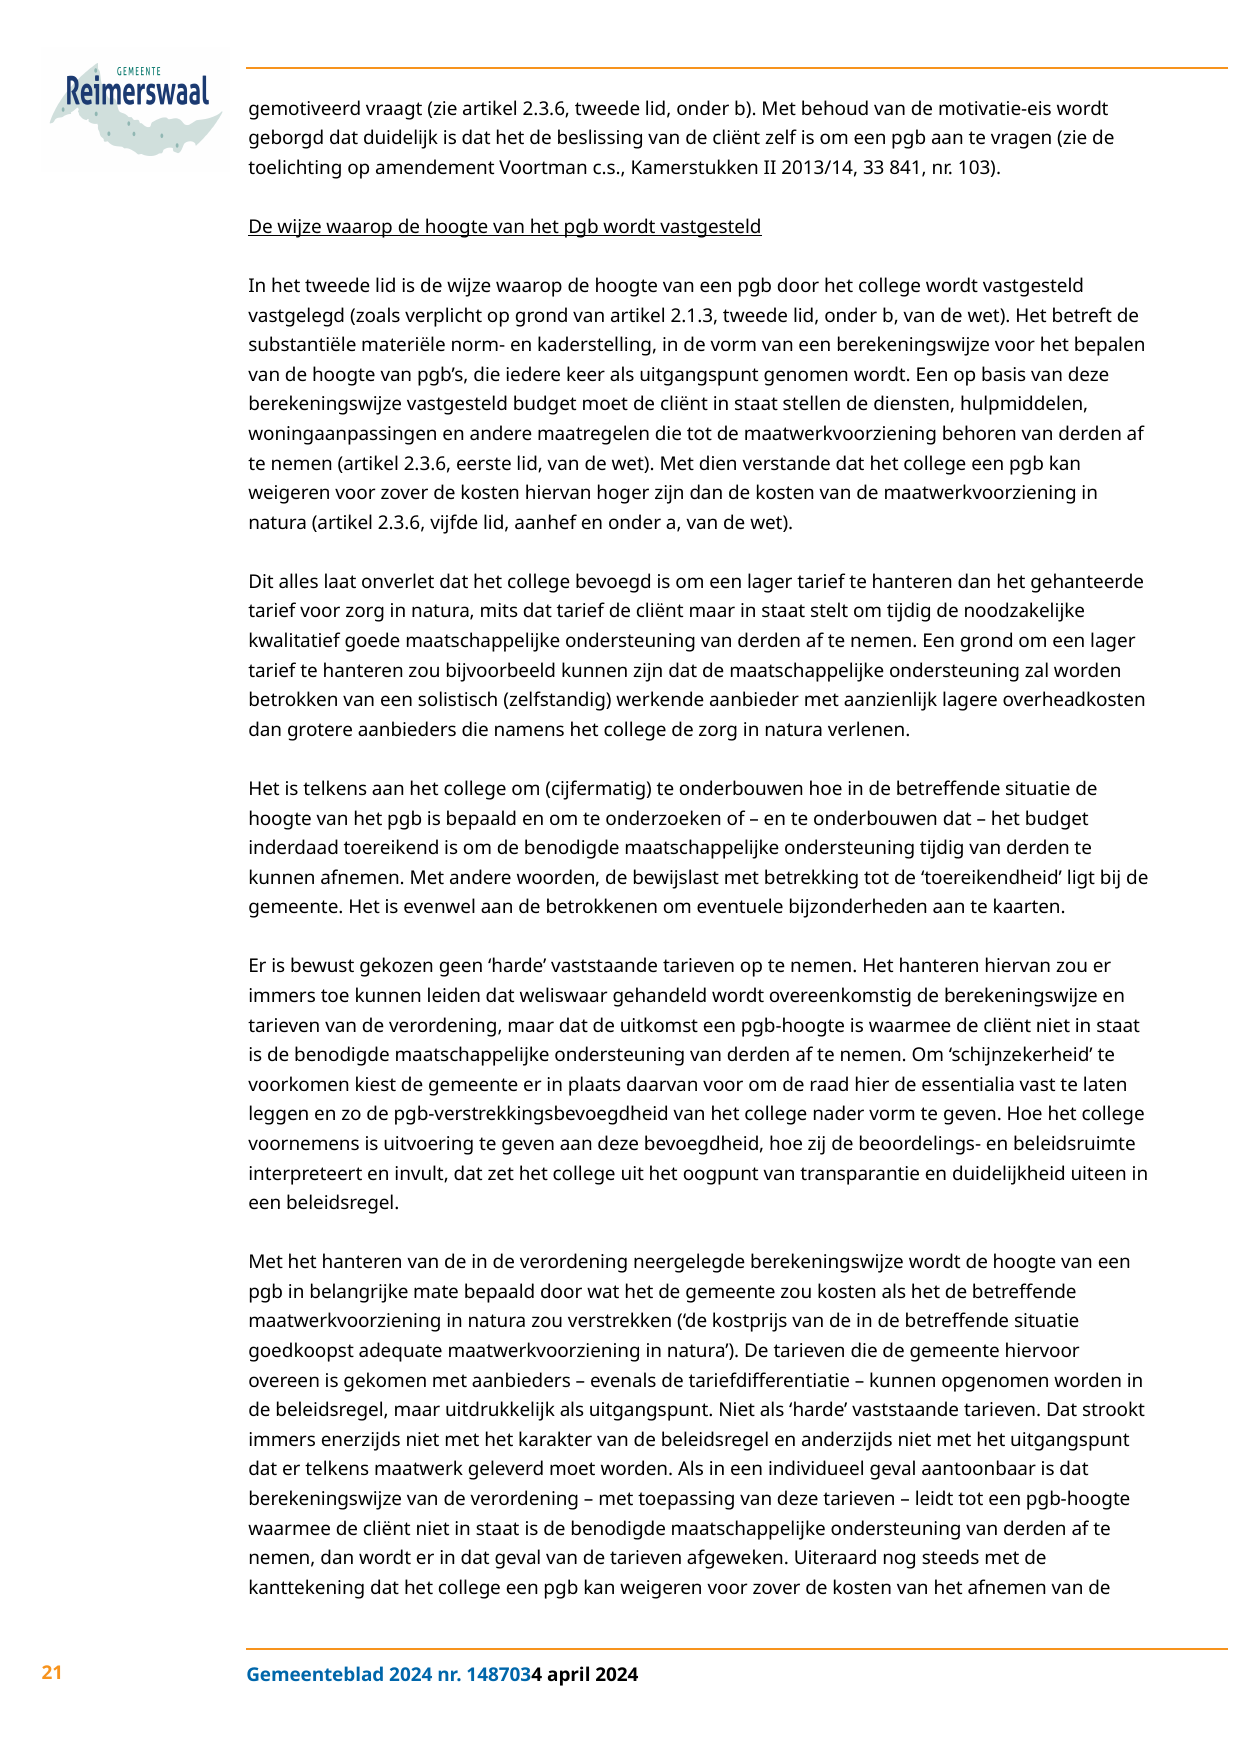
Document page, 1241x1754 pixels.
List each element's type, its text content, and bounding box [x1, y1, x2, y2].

picture [41, 47, 231, 172]
text Het is telkens aan het college om (cijfermatig) te onderbouwen hoe in de betreffende situatie de hoogte van het pgb is bepaald en om te onderzoeken of – en te onderbouwen dat – het budget inderdaad toereikend is om de benodigde maatschappelijke ondersteuning tijdig van derden te kunnen afnemen. Met andere woorden, de bewijslast met betrekking tot de ‘toereikendheid’ ligt bij de gemeente. Het is evenwel aan de betrokkenen om eventuele bijzonderheden aan te kaarten. [248, 775, 1152, 919]
text Dit alles laat onverlet dat het college bevoegd is om een lager tarief te hanteren dan het gehanteerde tarief voor zorg in natura, mits dat tarief de cliënt maar in staat stelt om tijdig de noodzakelijke kwalitatief goede maatschappelijke ondersteuning van derden af te nemen. Een grond om een lager tarief te hanteren zou bijvoorbeeld kunnen zijn dat de maatschappelijke ondersteuning zal worden betrokken van een solistisch (zelfstandig) werkende aanbieder met aanzienlijk lagere overheadkosten dan grotere aanbieders die namens het college de zorg in natura verlenen. [248, 568, 1152, 742]
text In het tweede lid is de wijze waarop de hoogte van een pgb door het college wordt vastgesteld vastgelegd (zoals verplicht op grond van artikel 2.1.3, tweede lid, onder b, van de wet). Het betreft de substantiële materiële norm- en kaderstelling, in de vorm van een berekeningswijze voor het bepalen van de hoogte van pgb’s, die iedere keer als uitgangspunt genomen wordt. Een op basis van deze berekeningswijze vastgesteld budget moet de cliënt in staat stellen de diensten, hulpmiddelen, woningaanpassingen en andere maatregelen die tot de maatwerkvoorziening behoren van derden af te nemen (artikel 2.3.6, eerste lid, van de wet). Met dien verstande dat het college een pgb kan weigeren voor zover de kosten hiervan hoger zijn dan de kosten van de maatwerkvoorziening in natura (artikel 2.3.6, vijfde lid, aanhef en onder a, van de wet). [248, 272, 1152, 535]
text De wijze waarop de hoogte van het pgb wordt vastgesteld [248, 213, 1152, 239]
text Er is bewust gekozen geen ‘harde’ vaststaande tarieven op te nemen. Het hanteren hiervan zou er immers toe kunnen leiden dat weliswaar gehandeld wordt overeenkomstig de berekeningswijze en tarieven van de verordening, maar dat de uitkomst een pgb-hoogte is waarmee de cliënt niet in staat is de benodigde maatschappelijke ondersteuning van derden af te nemen. Om ‘schijnzekerheid’ te voorkomen kiest de gemeente er in plaats daarvan voor om de raad hier de essentialia vast te laten leggen en zo de pgb-verstrekkingsbevoegdheid van het college nader vorm te geven. Hoe het college voornemens is uitvoering te geven aan deze bevoegdheid, hoe zij de beoordelings- en beleidsruimte interpreteert en invult, dat zet het college uit het oogpunt van transparantie en duidelijkheid uiteen in een beleidsregel. [248, 953, 1152, 1215]
text gemotiveerd vraagt (zie artikel 2.3.6, tweede lid, onder b). Met behoud van de motivatie-eis wordt geborgd dat duidelijk is dat het de beslissing van de cliënt zelf is om een pgb aan te vragen (zie de toelichting op amendement Voortman c.s., Kamerstukken II 2013/14, 33 841, nr. 103). [248, 95, 1152, 180]
text Met het hanteren van de in de verordening neergelegde berekeningswijze wordt de hoogte van een pgb in belangrijke mate bepaald door wat het de gemeente zou kosten als het de betreffende maatwerkvoorziening in natura zou verstrekken (‘de kostprijs van de in de betreffende situatie goedkoopst adequate maatwerkvoorziening in natura’). De tarieven die de gemeente hiervoor overeen is gekomen met aanbieders – evenals de tariefdifferentiatie – kunnen opgenomen worden in de beleidsregel, maar uitdrukkelijk als uitgangspunt. Niet als ‘harde’ vaststaande tarieven. Dat strookt immers enerzijds niet met het karakter van de beleidsregel en anderzijds niet met het uitgangspunt dat er telkens maatwerk geleverd moet worden. Als in een individueel geval aantoonbaar is dat berekeningswijze van de verordening – met toepassing van deze tarieven – leidt tot een pgb-hoogte waarmee de cliënt niet in staat is de benodigde maatschappelijke ondersteuning van derden af te nemen, dan wordt er in dat geval van de tarieven afgeweken. Uiteraard nog steeds met de kanttekening dat het college een pgb kan weigeren voor zover de kosten van het afnemen van de [248, 1248, 1152, 1600]
